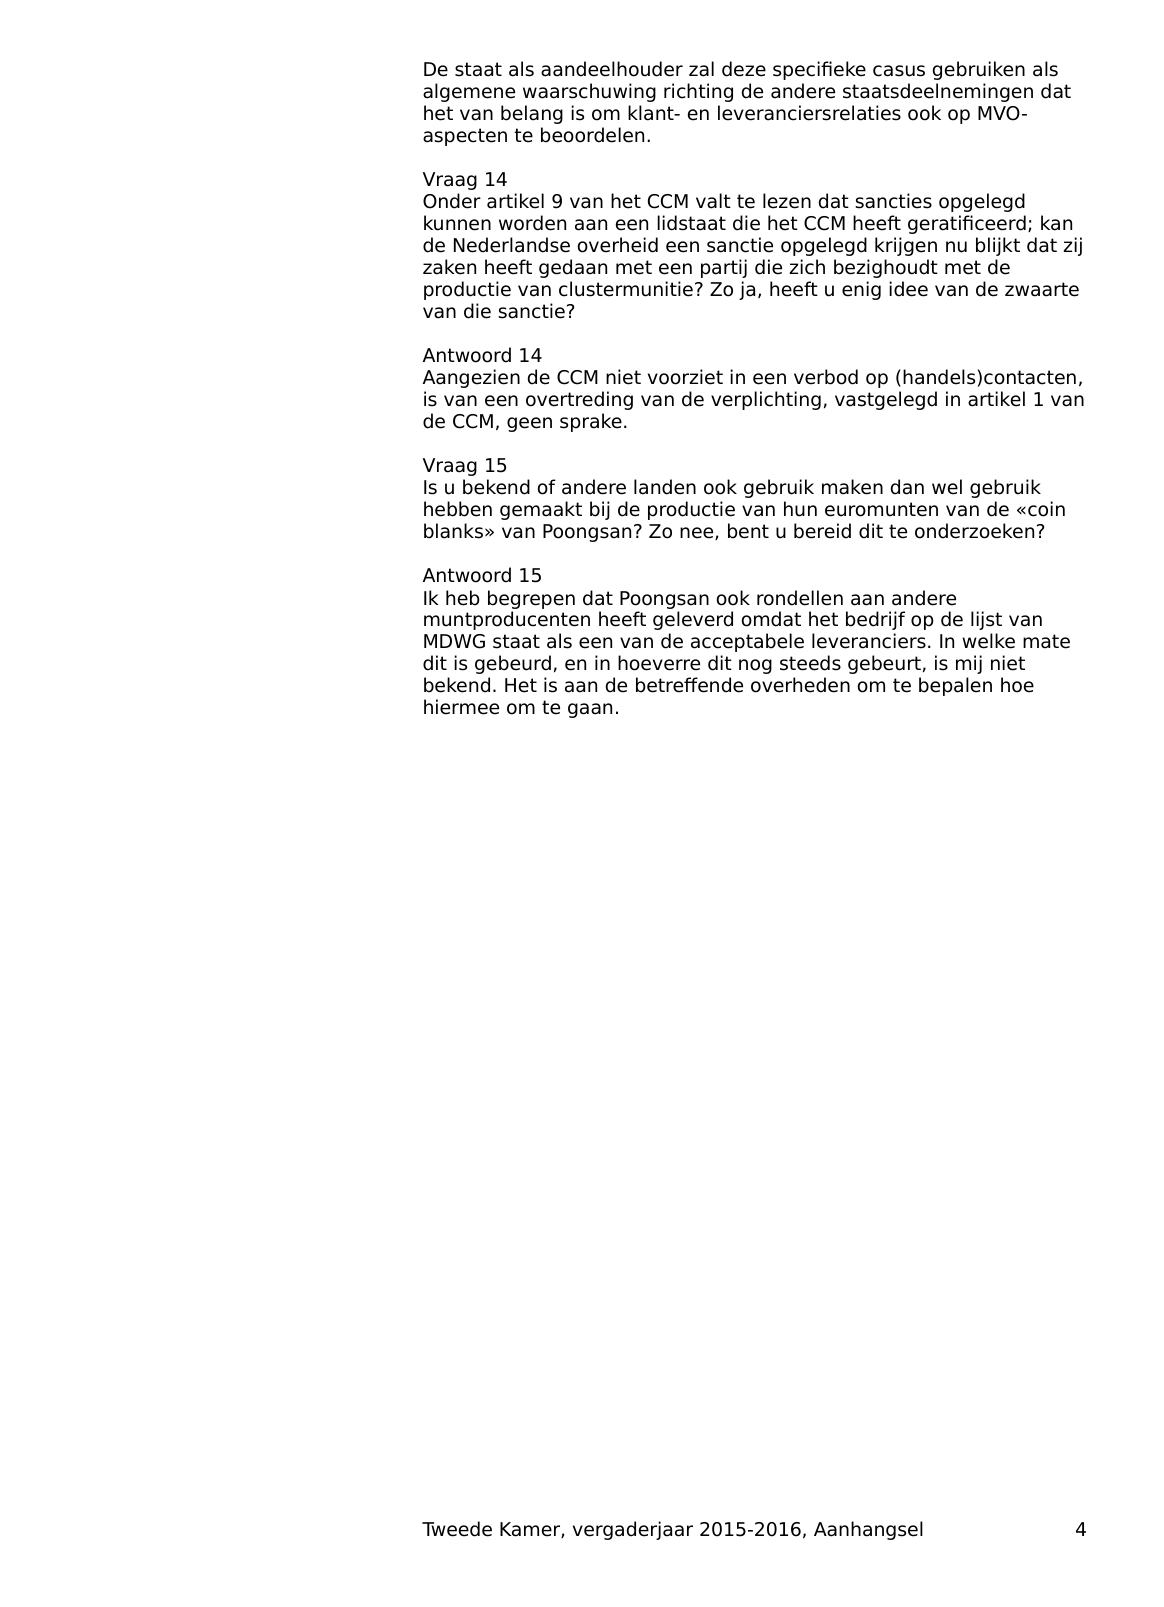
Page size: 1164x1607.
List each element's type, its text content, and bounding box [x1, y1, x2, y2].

text De staat als aandeelhouder zal deze specifieke casus gebruiken als algemene waarschuwing richting de andere staatsdeelnemingen dat het van belang is om klant- en leveranciersrelaties ook op MVO-aspecten te beoordelen. [422, 59, 1087, 147]
text Antwoord 15 [422, 565, 1087, 587]
text Aangezien de CCM niet voorziet in een verbod op (handels)contacten, is van een overtreding van de verplichting, vastgelegd in artikel 1 van de CCM, geen sprake. [422, 367, 1087, 433]
text Vraag 14 [422, 169, 1087, 191]
text Antwoord 14 [422, 345, 1087, 367]
text Vraag 15 [422, 455, 1087, 477]
text Onder artikel 9 van het CCM valt te lezen dat sancties opgelegd kunnen worden aan een lidstaat die het CCM heeft geratificeerd; kan de Nederlandse overheid een sanctie opgelegd krijgen nu blijkt dat zij zaken heeft gedaan met een partij die zich bezighoudt met de productie van clustermunitie? Zo ja, heeft u enig idee van de zwaarte van die sanctie? [422, 191, 1087, 323]
text Is u bekend of andere landen ook gebruik maken dan wel gebruik hebben gemaakt bij de productie van hun euromunten van de «coin blanks» van Poongsan? Zo nee, bent u bereid dit te onderzoeken? [422, 477, 1087, 543]
text Ik heb begrepen dat Poongsan ook rondellen aan andere muntproducenten heeft geleverd omdat het bedrijf op de lijst van MDWG staat als een van de acceptabele leveranciers. In welke mate dit is gebeurd, en in hoeverre dit nog steeds gebeurt, is mij niet bekend. Het is aan de betreffende overheden om te bepalen hoe hiermee om te gaan. [422, 587, 1087, 719]
